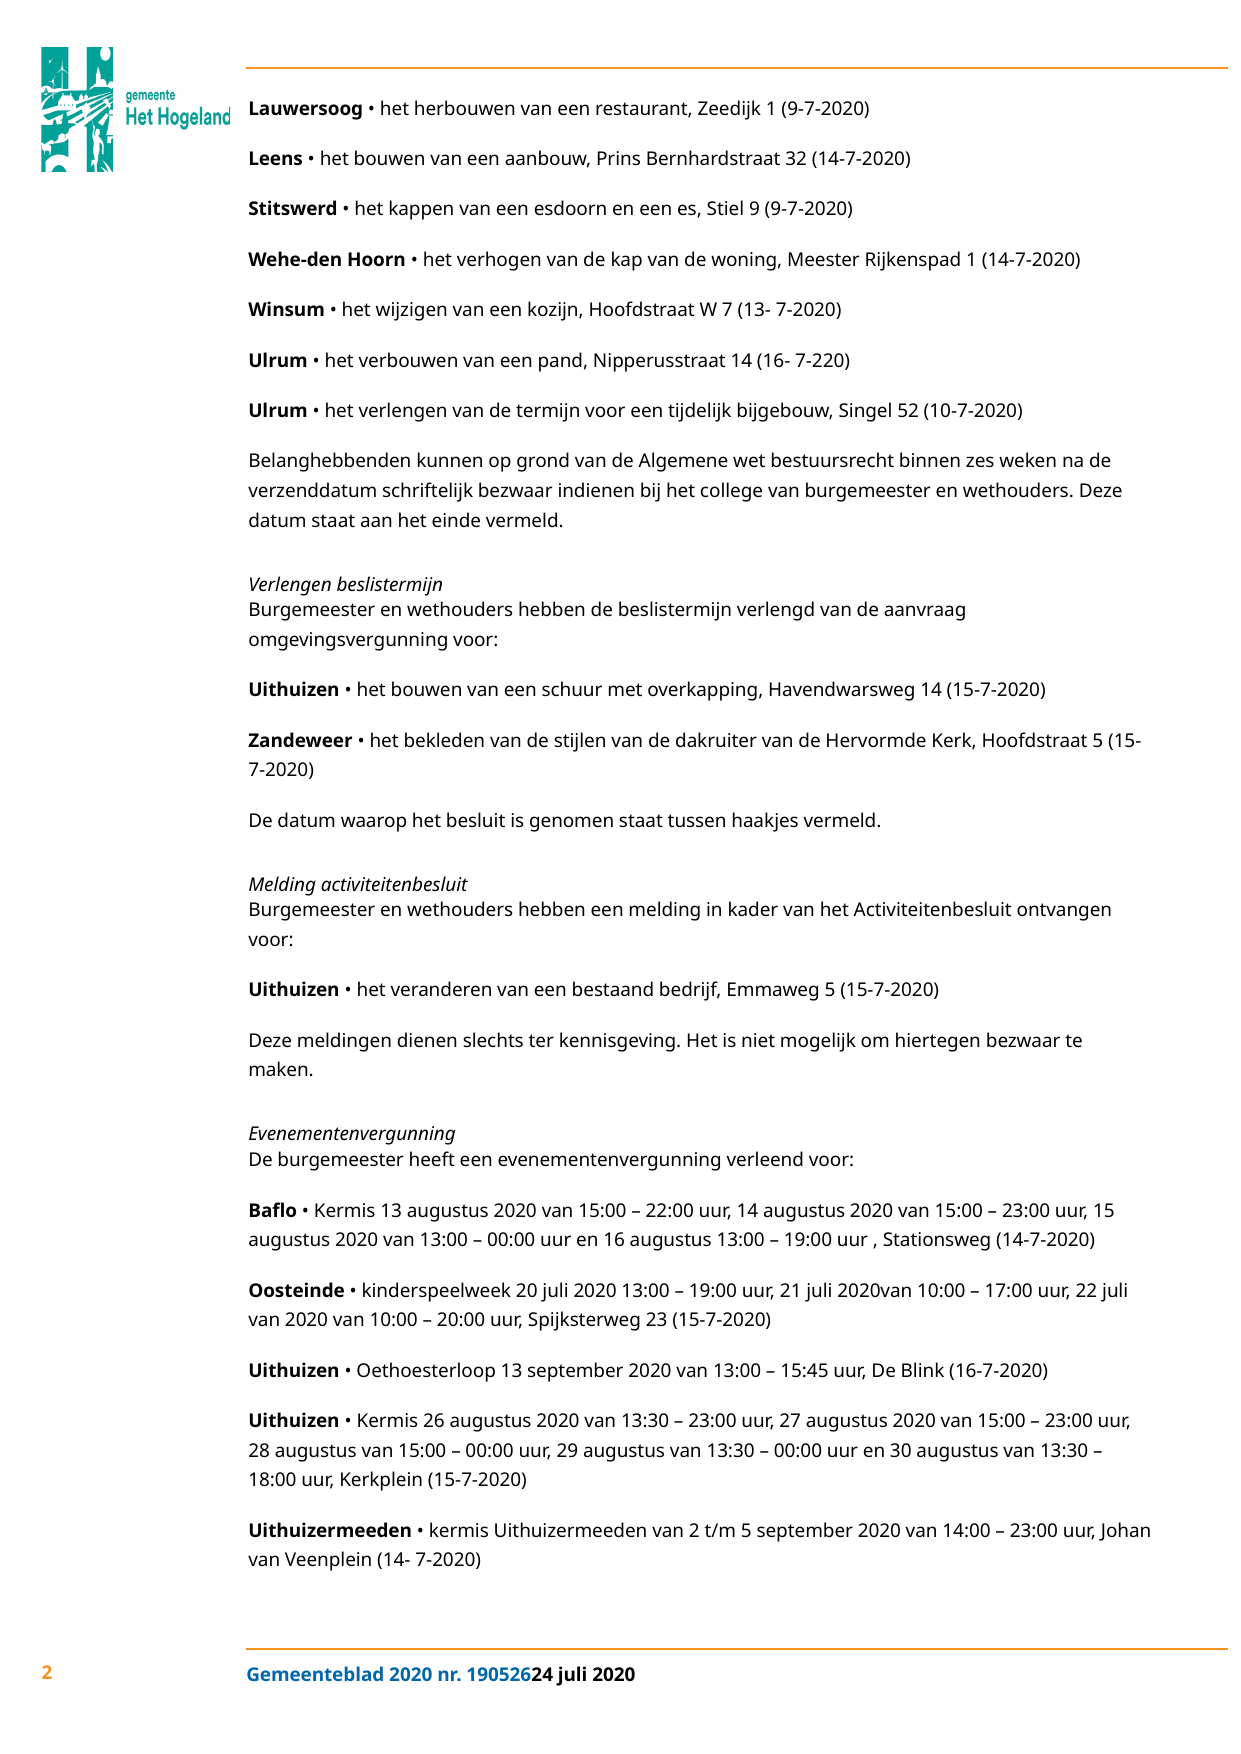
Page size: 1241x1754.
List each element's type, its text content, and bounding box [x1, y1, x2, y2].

text Ulrum • het verbouwen van een pand, Nipperusstraat 14 (16- 7-220) [248, 347, 1152, 373]
text Wehe-den Hoorn • het verhogen van de kap van de woning, Meester Rijkenspad 1 (14-7-2020) [248, 246, 1152, 272]
text Uithuizen • het bouwen van een schuur met overkapping, Havendwarsweg 14 (15-7-2020) [248, 677, 1152, 702]
text Zandeweer • het bekleden van de stijlen van de dakruiter van de Hervormde Kerk, Hoofdstraat 5 (15-7-2020) [248, 727, 1152, 782]
text Lauwersoog • het herbouwen van een restaurant, Zeedijk 1 (9-7-2020) [248, 95, 1152, 121]
text Evenementenvergunning [248, 1121, 1152, 1146]
text Uithuizermeeden • kermis Uithuizermeeden van 2 t/m 5 september 2020 van 14:00 – 23:00 uur, Johan van Veenplein (14- 7-2020) [248, 1517, 1152, 1572]
text Uithuizen • het veranderen van een bestaand bedrijf, Emmaweg 5 (15-7-2020) [248, 977, 1152, 1002]
text Oosteinde • kinderspeelweek 20 juli 2020 13:00 – 19:00 uur, 21 juli 2020van 10:00 – 17:00 uur, 22 juli van 2020 van 10:00 – 20:00 uur, Spijksterweg 23 (15-7-2020) [248, 1277, 1152, 1332]
text Winsum • het wijzigen van een kozijn, Hoofdstraat W 7 (13- 7-2020) [248, 296, 1152, 322]
text De datum waarop het besluit is genomen staat tussen haakjes vermeld. [248, 807, 1152, 833]
text Baflo • Kermis 13 augustus 2020 van 15:00 – 22:00 uur, 14 augustus 2020 van 15:00 – 23:00 uur, 15 augustus 2020 van 13:00 – 00:00 uur en 16 augustus 13:00 – 19:00 uur , Stationsweg (14-7-2020) [248, 1197, 1152, 1252]
text Uithuizen • Oethoesterloop 13 september 2020 van 13:00 – 15:45 uur, De Blink (16-7-2020) [248, 1357, 1152, 1382]
text Burgemeester en wethouders hebben een melding in kader van het Activiteitenbesluit ontvangen voor: [248, 897, 1152, 952]
text Melding activiteitenbesluit [248, 871, 1152, 897]
text Ulrum • het verlengen van de termijn voor een tijdelijk bijgebouw, Singel 52 (10-7-2020) [248, 397, 1152, 423]
text Belanghebbenden kunnen op grond van de Algemene wet bestuursrecht binnen zes weken na de verzenddatum schriftelijk bezwaar indienen bij het college van burgemeester en wethouders. Deze datum staat aan het einde vermeld. [248, 448, 1152, 533]
text Leens • het bouwen van een aanbouw, Prins Bernhardstraat 32 (14-7-2020) [248, 145, 1152, 171]
text Burgemeester en wethouders hebben de beslistermijn verlengd van de aanvraag omgevingsvergunning voor: [248, 597, 1152, 652]
text Uithuizen • Kermis 26 augustus 2020 van 13:30 – 23:00 uur, 27 augustus 2020 van 15:00 – 23:00 uur, 28 augustus van 15:00 – 00:00 uur, 29 augustus van 13:30 – 00:00 uur en 30 augustus van 13:30 – 18:00 uur, Kerkplein (15-7-2020) [248, 1407, 1152, 1492]
text Verlengen beslistermijn [248, 571, 1152, 597]
text Stitswerd • het kappen van een esdoorn en een es, Stiel 9 (9-7-2020) [248, 196, 1152, 221]
text De burgemeester heeft een evenementenvergunning verleend voor: [248, 1146, 1152, 1172]
picture [41, 47, 231, 172]
text Deze meldingen dienen slechts ter kennisgeving. Het is niet mogelijk om hiertegen bezwaar te maken. [248, 1027, 1152, 1082]
